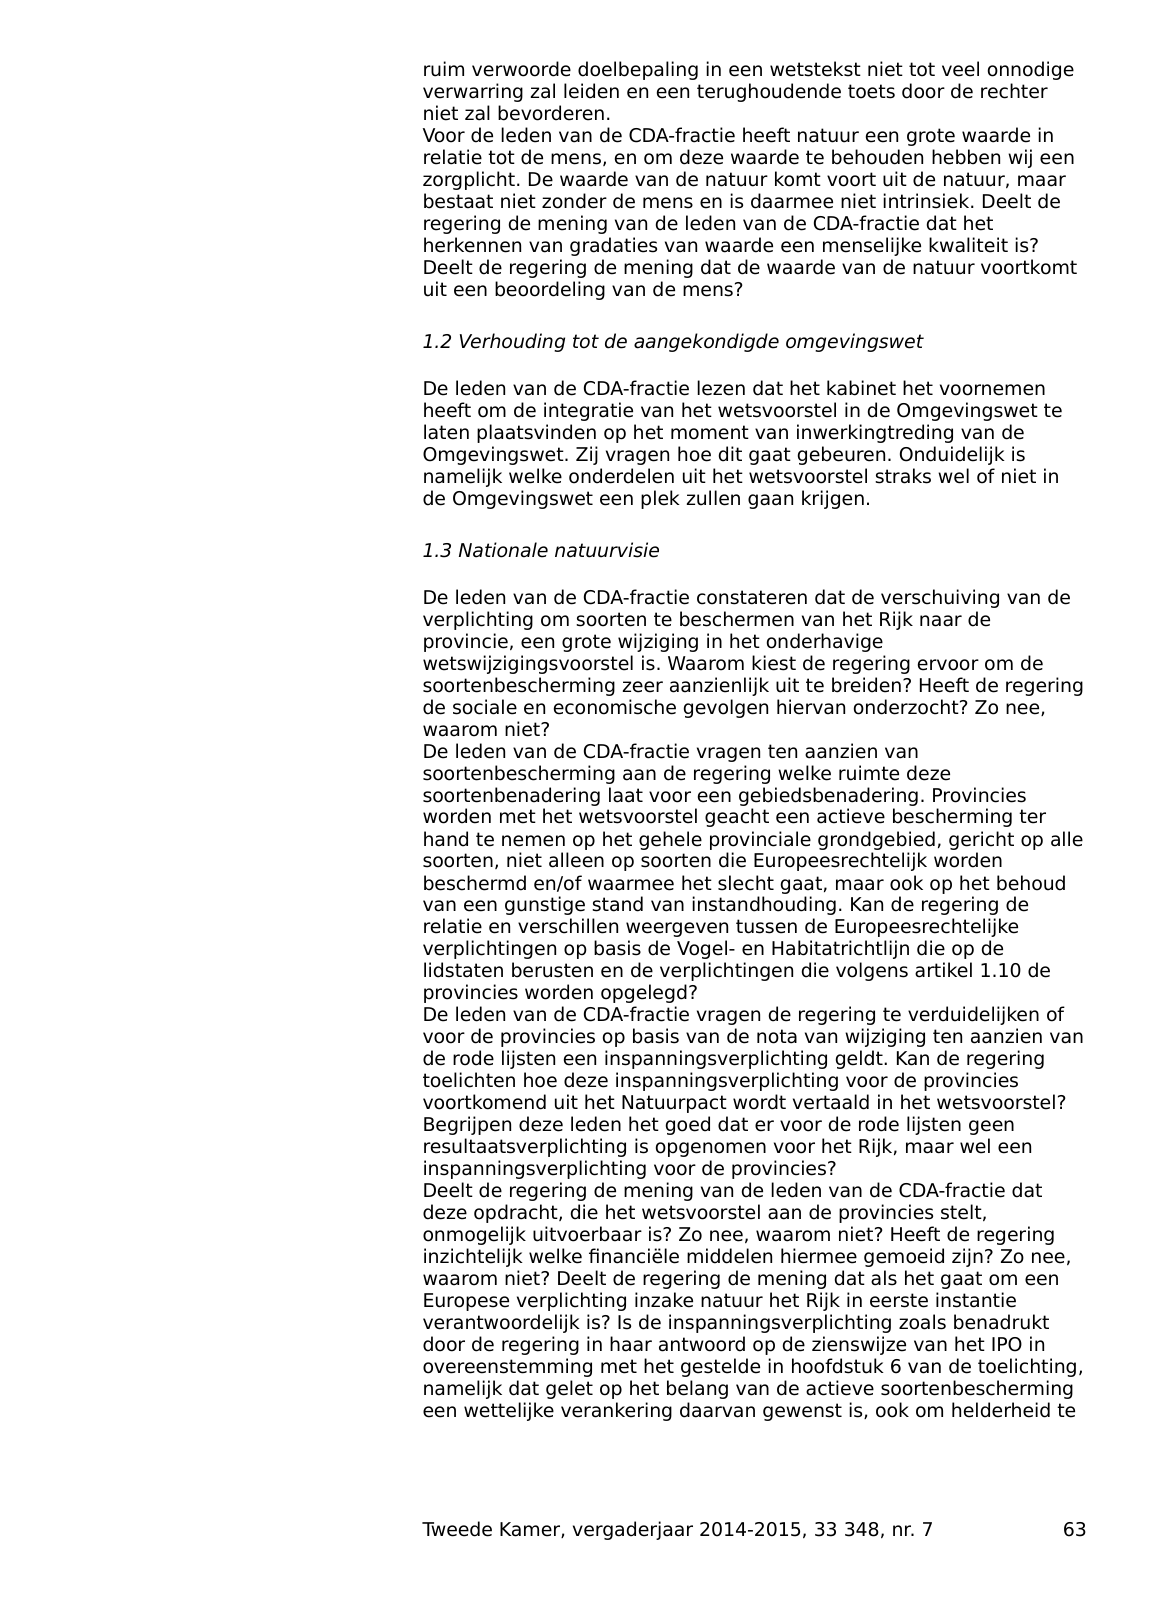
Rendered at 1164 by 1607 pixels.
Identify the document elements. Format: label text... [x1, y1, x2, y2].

text ruim verwoorde doelbepaling in een wetstekst niet tot veel onnodige verwarring zal leiden en een terughoudende toets door de rechter niet zal bevorderen. [422, 59, 1087, 125]
subtitle 1.3 Nationale natuurvisie [422, 540, 1087, 562]
text Deelt de regering de mening van de leden van de CDA-fractie dat deze opdracht, die het wetsvoorstel aan de provincies stelt, onmogelijk uitvoerbaar is? Zo nee, waarom niet? Heeft de regering inzichtelijk welke financiële middelen hiermee gemoeid zijn? Zo nee, waarom niet? Deelt de regering de mening dat als het gaat om een Europese verplichting inzake natuur het Rijk in eerste instantie verantwoordelijk is? Is de inspanningsverplichting zoals benadrukt door de regering in haar antwoord op de zienswijze van het IPO in overeenstemming met het gestelde in hoofdstuk 6 van de toelichting, namelijk dat gelet op het belang van de actieve soortenbescherming een wettelijke verankering daarvan gewenst is, ook om helderheid te [422, 1180, 1087, 1422]
text De leden van de CDA-fractie lezen dat het kabinet het voornemen heeft om de integratie van het wetsvoorstel in de Omgevingswet te laten plaatsvinden op het moment van inwerkingtreding van de Omgevingswet. Zij vragen hoe dit gaat gebeuren. Onduidelijk is namelijk welke onderdelen uit het wetsvoorstel straks wel of niet in de Omgevingswet een plek zullen gaan krijgen. [422, 378, 1087, 510]
subtitle 1.2 Verhouding tot de aangekondigde omgevingswet [422, 331, 1087, 353]
text De leden van de CDA-fractie vragen de regering te verduidelijken of voor de provincies op basis van de nota van wijziging ten aanzien van de rode lijsten een inspanningsverplichting geldt. Kan de regering toelichten hoe deze inspanningsverplichting voor de provincies voortkomend uit het Natuurpact wordt vertaald in het wetsvoorstel? Begrijpen deze leden het goed dat er voor de rode lijsten geen resultaatsverplichting is opgenomen voor het Rijk, maar wel een inspanningsverplichting voor de provincies? [422, 1004, 1087, 1180]
text De leden van de CDA-fractie vragen ten aanzien van soortenbescherming aan de regering welke ruimte deze soortenbenadering laat voor een gebiedsbenadering. Provincies worden met het wetsvoorstel geacht een actieve bescherming ter hand te nemen op het gehele provinciale grondgebied, gericht op alle soorten, niet alleen op soorten die Europeesrechtelijk worden beschermd en/of waarmee het slecht gaat, maar ook op het behoud van een gunstige stand van instandhouding. Kan de regering de relatie en verschillen weergeven tussen de Europeesrechtelijke verplichtingen op basis de Vogel- en Habitatrichtlijn die op de lidstaten berusten en de verplichtingen die volgens artikel 1.10 de provincies worden opgelegd? [422, 741, 1087, 1004]
text De leden van de CDA-fractie constateren dat de verschuiving van de verplichting om soorten te beschermen van het Rijk naar de provincie, een grote wijziging in het onderhavige wetswijzigingsvoorstel is. Waarom kiest de regering ervoor om de soortenbescherming zeer aanzienlijk uit te breiden? Heeft de regering de sociale en economische gevolgen hiervan onderzocht? Zo nee, waarom niet? [422, 587, 1087, 741]
text Voor de leden van de CDA-fractie heeft natuur een grote waarde in relatie tot de mens, en om deze waarde te behouden hebben wij een zorgplicht. De waarde van de natuur komt voort uit de natuur, maar bestaat niet zonder de mens en is daarmee niet intrinsiek. Deelt de regering de mening van de leden van de CDA-fractie dat het herkennen van gradaties van waarde een menselijke kwaliteit is? Deelt de regering de mening dat de waarde van de natuur voortkomt uit een beoordeling van de mens? [422, 125, 1087, 301]
